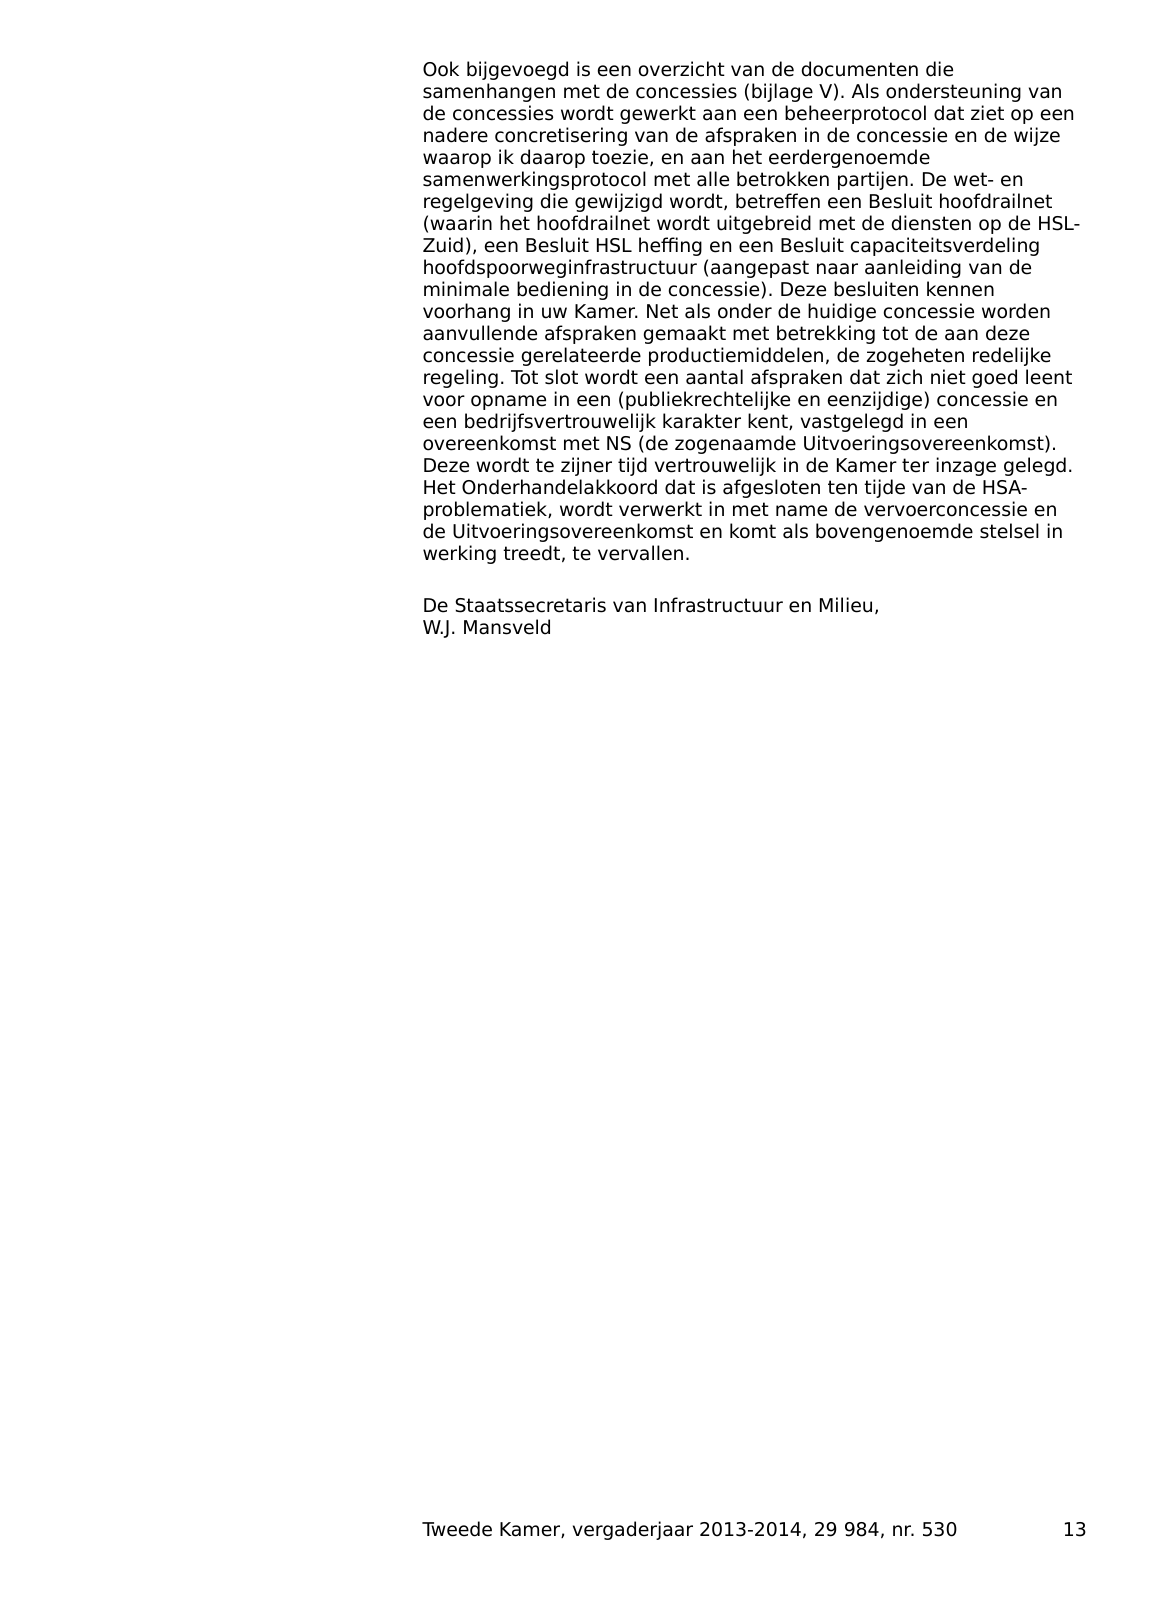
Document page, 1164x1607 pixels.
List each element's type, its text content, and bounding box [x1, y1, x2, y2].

text Ook bijgevoegd is een overzicht van de documenten die samenhangen met de concessies (bijlage V). Als ondersteuning van de concessies wordt gewerkt aan een beheerprotocol dat ziet op een nadere concretisering van de afspraken in de concessie en de wijze waarop ik daarop toezie, en aan het eerdergenoemde samenwerkingsprotocol met alle betrokken partijen. De wet- en regelgeving die gewijzigd wordt, betreffen een Besluit hoofdrailnet (waarin het hoofdrailnet wordt uitgebreid met de diensten op de HSL-Zuid), een Besluit HSL heffing en een Besluit capaciteitsverdeling hoofdspoorweginfrastructuur (aangepast naar aanleiding van de minimale bediening in de concessie). Deze besluiten kennen voorhang in uw Kamer. Net als onder de huidige concessie worden aanvullende afspraken gemaakt met betrekking tot de aan deze concessie gerelateerde productiemiddelen, de zogeheten redelijke regeling. Tot slot wordt een aantal afspraken dat zich niet goed leent voor opname in een (publiekrechtelijke en eenzijdige) concessie en een bedrijfsvertrouwelijk karakter kent, vastgelegd in een overeenkomst met NS (de zogenaamde Uitvoeringsovereenkomst). Deze wordt te zijner tijd vertrouwelijk in de Kamer ter inzage gelegd. Het Onderhandelakkoord dat is afgesloten ten tijde van de HSA-problematiek, wordt verwerkt in met name de vervoerconcessie en de Uitvoeringsovereenkomst en komt als bovengenoemde stelsel in werking treedt, te vervallen. [422, 59, 1087, 564]
text De Staatssecretaris van Infrastructuur en Milieu, W.J. Mansveld [422, 594, 1087, 638]
